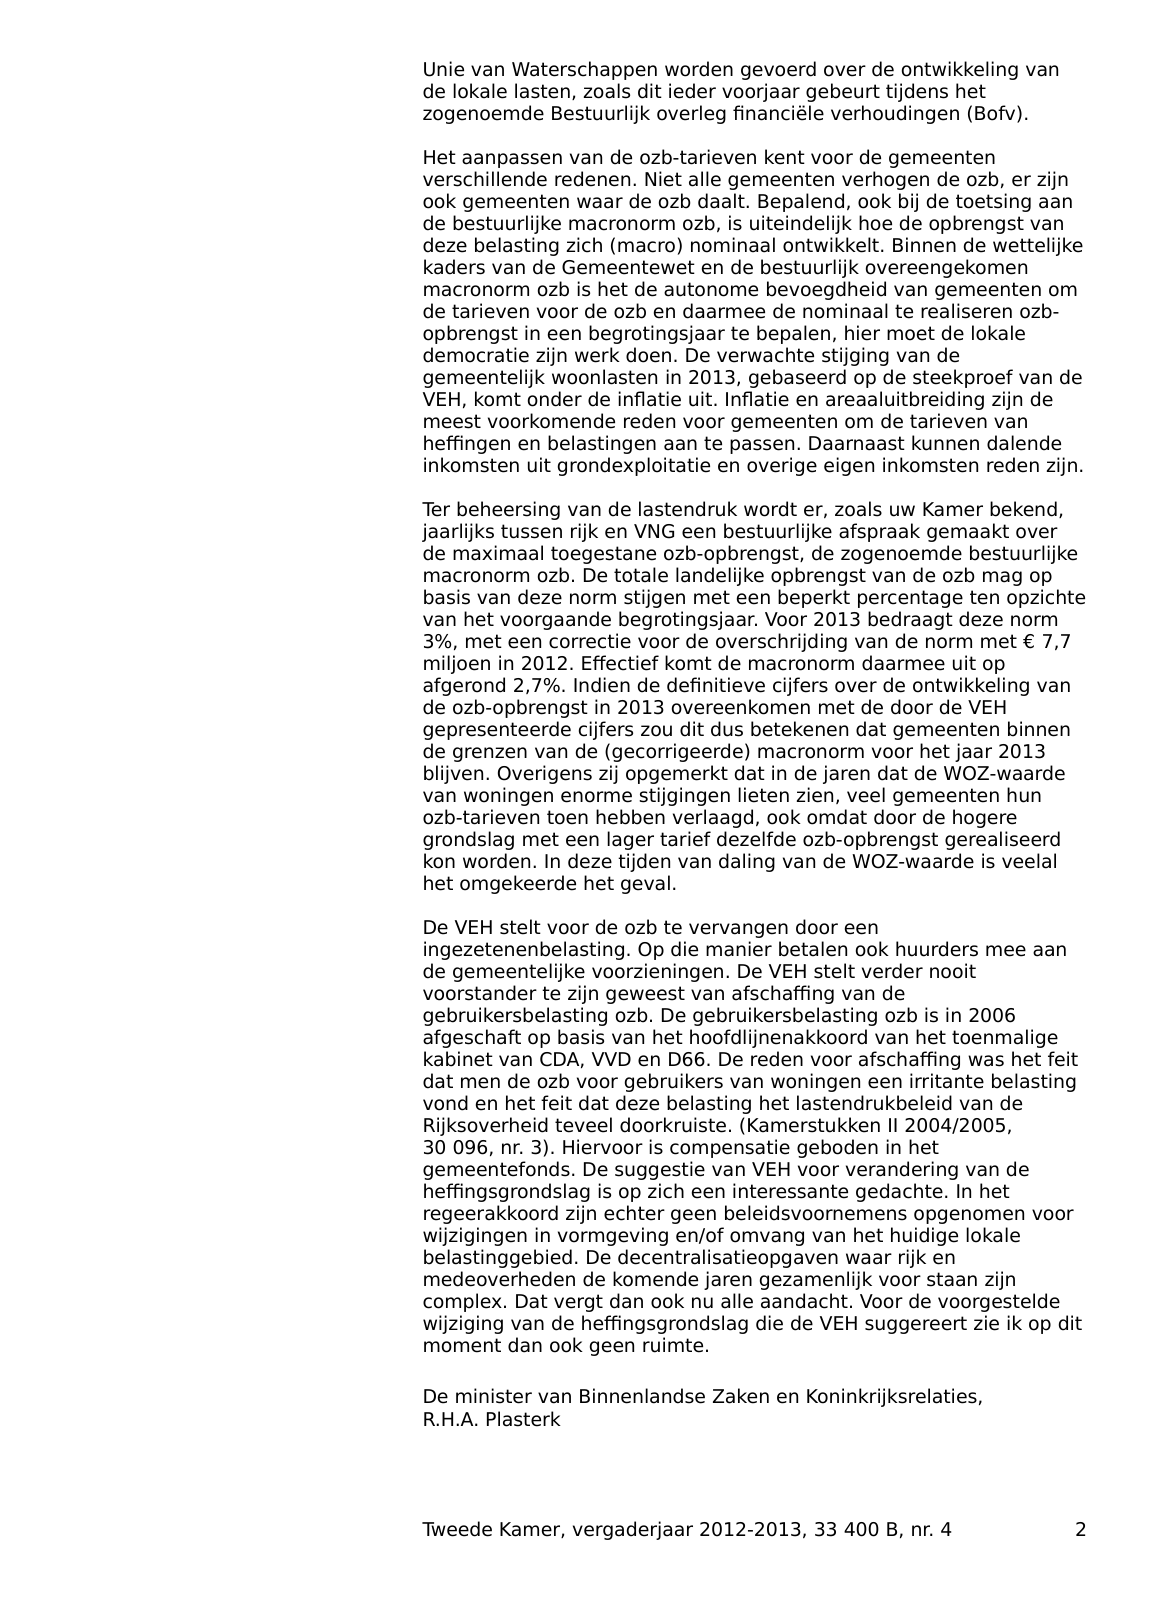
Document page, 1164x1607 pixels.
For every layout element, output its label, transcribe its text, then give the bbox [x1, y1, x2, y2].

text De minister van Binnenlandse Zaken en Koninkrijksrelaties, R.H.A. Plasterk [422, 1386, 1087, 1430]
text De VEH stelt voor de ozb te vervangen door een ingezetenenbelasting. Op die manier betalen ook huurders mee aan de gemeentelijke voorzieningen. De VEH stelt verder nooit voorstander te zijn geweest van afschaffing van de gebruikersbelasting ozb. De gebruikersbelasting ozb is in 2006 afgeschaft op basis van het hoofdlijnenakkoord van het toenmalige kabinet van CDA, VVD en D66. De reden voor afschaffing was het feit dat men de ozb voor gebruikers van woningen een irritante belasting vond en het feit dat deze belasting het lastendrukbeleid van de Rijksoverheid teveel doorkruiste. (Kamerstukken II 2004/2005, 30 096, nr. 3). Hiervoor is compensatie geboden in het gemeentefonds. De suggestie van VEH voor verandering van de heffingsgrondslag is op zich een interessante gedachte. In het regeerakkoord zijn echter geen beleidsvoornemens opgenomen voor wijzigingen in vormgeving en/of omvang van het huidige lokale belastinggebied. De decentralisatieopgaven waar rijk en medeoverheden de komende jaren gezamenlijk voor staan zijn complex. Dat vergt dan ook nu alle aandacht. Voor de voorgestelde wijziging van de heffingsgrondslag die de VEH suggereert zie ik op dit moment dan ook geen ruimte. [422, 917, 1087, 1356]
text Het aanpassen van de ozb-tarieven kent voor de gemeenten verschillende redenen. Niet alle gemeenten verhogen de ozb, er zijn ook gemeenten waar de ozb daalt. Bepalend, ook bij de toetsing aan de bestuurlijke macronorm ozb, is uiteindelijk hoe de opbrengst van deze belasting zich (macro) nominaal ontwikkelt. Binnen de wettelijke kaders van de Gemeentewet en de bestuurlijk overeengekomen macronorm ozb is het de autonome bevoegdheid van gemeenten om de tarieven voor de ozb en daarmee de nominaal te realiseren ozb-opbrengst in een begrotingsjaar te bepalen, hier moet de lokale democratie zijn werk doen. De verwachte stijging van de gemeentelijk woonlasten in 2013, gebaseerd op de steekproef van de VEH, komt onder de inflatie uit. Inflatie en areaaluitbreiding zijn de meest voorkomende reden voor gemeenten om de tarieven van heffingen en belastingen aan te passen. Daarnaast kunnen dalende inkomsten uit grondexploitatie en overige eigen inkomsten reden zijn. [422, 147, 1087, 477]
text Unie van Waterschappen worden gevoerd over de ontwikkeling van de lokale lasten, zoals dit ieder voorjaar gebeurt tijdens het zogenoemde Bestuurlijk overleg financiële verhoudingen (Bofv). [422, 59, 1087, 125]
text Ter beheersing van de lastendruk wordt er, zoals uw Kamer bekend, jaarlijks tussen rijk en VNG een bestuurlijke afspraak gemaakt over de maximaal toegestane ozb-opbrengst, de zogenoemde bestuurlijke macronorm ozb. De totale landelijke opbrengst van de ozb mag op basis van deze norm stijgen met een beperkt percentage ten opzichte van het voorgaande begrotingsjaar. Voor 2013 bedraagt deze norm 3%, met een correctie voor de overschrijding van de norm met € 7,7 miljoen in 2012. Effectief komt de macronorm daarmee uit op afgerond 2,7%. Indien de definitieve cijfers over de ontwikkeling van de ozb-opbrengst in 2013 overeenkomen met de door de VEH gepresenteerde cijfers zou dit dus betekenen dat gemeenten binnen de grenzen van de (gecorrigeerde) macronorm voor het jaar 2013 blijven. Overigens zij opgemerkt dat in de jaren dat de WOZ-waarde van woningen enorme stijgingen lieten zien, veel gemeenten hun ozb-tarieven toen hebben verlaagd, ook omdat door de hogere grondslag met een lager tarief dezelfde ozb-opbrengst gerealiseerd kon worden. In deze tijden van daling van de WOZ-waarde is veelal het omgekeerde het geval. [422, 499, 1087, 895]
